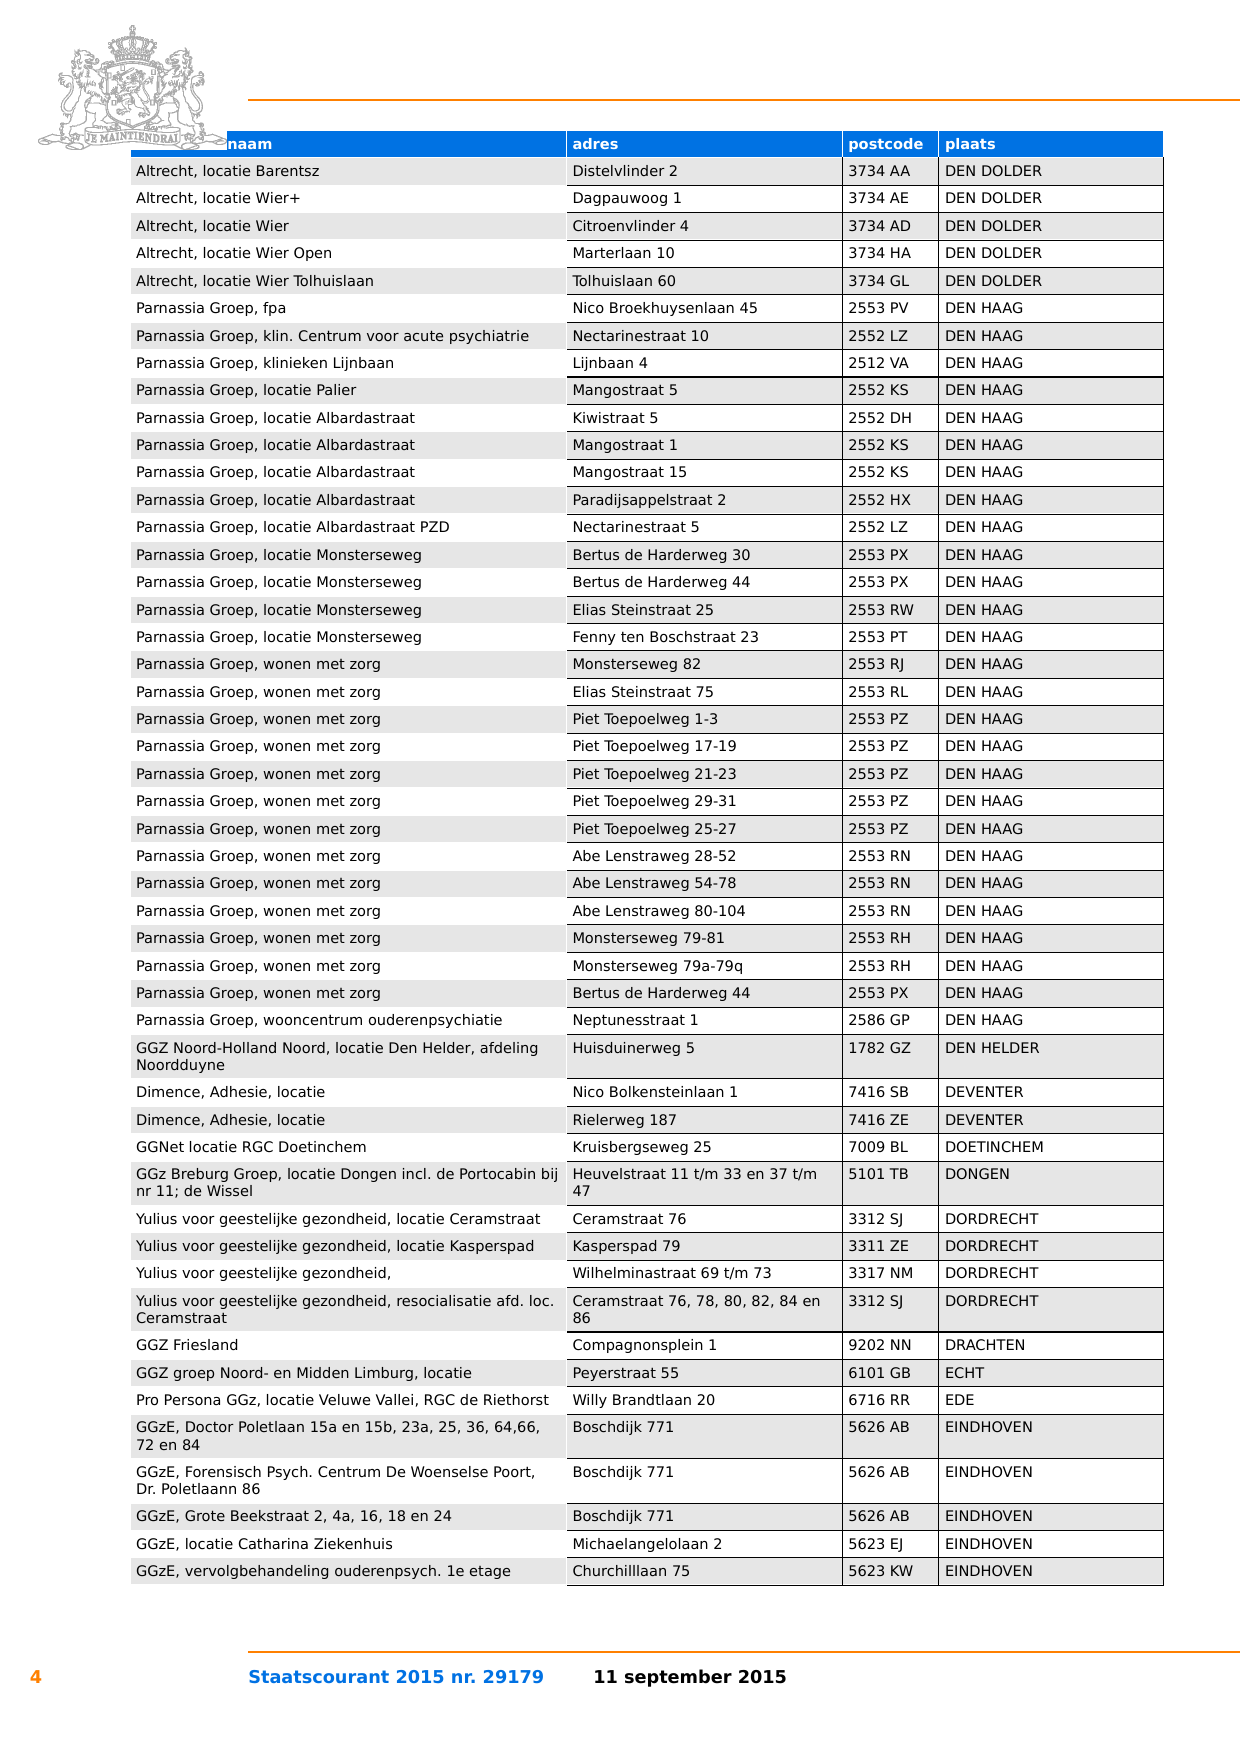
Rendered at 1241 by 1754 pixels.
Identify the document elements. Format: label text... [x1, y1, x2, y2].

table_cell DEN HAAG [939, 925, 1163, 952]
table_cell Heuvelstraat 11 t/m 33 en 37 t/m 47 [567, 1162, 842, 1205]
table_cell DEN HAAG [939, 980, 1163, 1007]
table_cell GGzE, Forensisch Psych. Centrum De Woenselse Poort, Dr. Poletlaann 86 [131, 1459, 566, 1502]
table_cell DORDRECHT [939, 1233, 1163, 1260]
table_cell 2553 PX [843, 980, 938, 1007]
table_cell DEN HAAG [939, 487, 1163, 513]
table_cell DOETINCHEM [939, 1134, 1163, 1161]
table_cell Piet Toepoelweg 21-23 [567, 761, 842, 787]
table_cell GGzE, Doctor Poletlaan 15a en 15b, 23a, 25, 36, 64,66, 72 en 84 [131, 1415, 566, 1458]
table_cell 7416 SB [843, 1079, 938, 1106]
table_cell Parnassia Groep, wooncentrum ouderenpsychiatie [131, 1008, 566, 1034]
table_cell DEN DOLDER [939, 186, 1163, 212]
table_cell DEN HAAG [939, 843, 1163, 869]
table_cell Parnassia Groep, fpa [131, 295, 566, 322]
table_cell 5623 KW [843, 1558, 938, 1584]
table_cell 3317 NM [843, 1261, 938, 1287]
table_cell DORDRECHT [939, 1288, 1163, 1331]
table_cell Parnassia Groep, locatie Monsterseweg [131, 624, 566, 650]
table_cell Nico Bolkensteinlaan 1 [567, 1079, 842, 1106]
table_cell EINDHOVEN [939, 1504, 1163, 1530]
table_cell DORDRECHT [939, 1206, 1163, 1232]
table_cell 2553 PV [843, 295, 938, 322]
table_cell GGzE, locatie Catharina Ziekenhuis [131, 1531, 566, 1557]
table_cell 2553 PX [843, 542, 938, 568]
table_cell Lijnbaan 4 [567, 350, 842, 376]
table_cell 2553 RL [843, 679, 938, 705]
table_cell 3734 AE [843, 186, 938, 212]
table_cell Neptunesstraat 1 [567, 1008, 842, 1034]
table_cell Churchilllaan 75 [567, 1558, 842, 1584]
table_cell Citroenvlinder 4 [567, 213, 842, 239]
table_cell Yulius voor geestelijke gezondheid, locatie Ceramstraat [131, 1206, 566, 1232]
table_cell Parnassia Groep, locatie Albardastraat [131, 487, 566, 513]
table_cell Nectarinestraat 5 [567, 515, 842, 541]
table_cell Boschdijk 771 [567, 1504, 842, 1530]
table_cell DEN HAAG [939, 323, 1163, 349]
table_cell DEN HAAG [939, 816, 1163, 842]
table_cell Dagpauwoog 1 [567, 186, 842, 212]
table_cell DEN HAAG [939, 378, 1163, 404]
table_cell 2553 PX [843, 569, 938, 596]
table_cell Bertus de Harderweg 44 [567, 569, 842, 596]
table_cell Boschdijk 771 [567, 1415, 842, 1458]
table_cell DRACHTEN [939, 1333, 1163, 1359]
table_cell 2552 LZ [843, 515, 938, 541]
table_cell Bertus de Harderweg 44 [567, 980, 842, 1007]
table_cell Willy Brandtlaan 20 [567, 1387, 842, 1414]
table_cell 7416 ZE [843, 1107, 938, 1133]
table_cell 3734 GL [843, 268, 938, 294]
table_cell Kiwistraat 5 [567, 405, 842, 431]
table_cell Piet Toepoelweg 25-27 [567, 816, 842, 842]
table_cell Rielerweg 187 [567, 1107, 842, 1133]
table_cell DEN HAAG [939, 624, 1163, 650]
table_cell Parnassia Groep, wonen met zorg [131, 925, 566, 952]
table_cell Kasperspad 79 [567, 1233, 842, 1260]
table_cell Parnassia Groep, wonen met zorg [131, 734, 566, 760]
table_cell 2552 LZ [843, 323, 938, 349]
table_cell Dimence, Adhesie, locatie [131, 1079, 566, 1106]
table_cell DEN HAAG [939, 898, 1163, 924]
table_cell Yulius voor geestelijke gezondheid, [131, 1261, 566, 1287]
table_cell DEVENTER [939, 1079, 1163, 1106]
table_cell 2586 GP [843, 1008, 938, 1034]
table_cell DEN HAAG [939, 405, 1163, 431]
table_cell DEN DOLDER [939, 213, 1163, 239]
table_cell Compagnonsplein 1 [567, 1333, 842, 1359]
table_cell Kruisbergseweg 25 [567, 1134, 842, 1161]
table_cell DEN HAAG [939, 432, 1163, 459]
table_cell DEN HAAG [939, 761, 1163, 787]
table_cell Mangostraat 1 [567, 432, 842, 459]
table_cell Piet Toepoelweg 29-31 [567, 789, 842, 815]
table_cell Fenny ten Boschstraat 23 [567, 624, 842, 650]
table_cell Mangostraat 15 [567, 460, 842, 486]
table_cell 2553 PZ [843, 734, 938, 760]
table_cell Parnassia Groep, wonen met zorg [131, 651, 566, 678]
table_cell DEVENTER [939, 1107, 1163, 1133]
table_cell DEN DOLDER [939, 241, 1163, 267]
table_cell DEN HAAG [939, 515, 1163, 541]
table_cell 2553 PT [843, 624, 938, 650]
table_cell 5626 AB [843, 1459, 938, 1502]
table_cell Huisduinerweg 5 [567, 1035, 842, 1078]
table_cell Peyerstraat 55 [567, 1360, 842, 1386]
table_cell Monsterseweg 79-81 [567, 925, 842, 952]
table_header postcode [843, 131, 938, 157]
table_cell Michaelangelolaan 2 [567, 1531, 842, 1557]
table_cell GGZ Noord-Holland Noord, locatie Den Helder, afdeling Noordduyne [131, 1035, 566, 1078]
table_cell Parnassia Groep, wonen met zorg [131, 898, 566, 924]
table_cell Pro Persona GGz, locatie Veluwe Vallei, RGC de Riethorst [131, 1387, 566, 1414]
table_cell Tolhuislaan 60 [567, 268, 842, 294]
table_cell Paradijsappelstraat 2 [567, 487, 842, 513]
table_cell 3734 AD [843, 213, 938, 239]
table_cell GGZ Friesland [131, 1333, 566, 1359]
table_cell DEN HAAG [939, 651, 1163, 678]
table_cell 2512 VA [843, 350, 938, 376]
table_cell 2552 DH [843, 405, 938, 431]
table_cell ECHT [939, 1360, 1163, 1386]
table_cell Mangostraat 5 [567, 378, 842, 404]
table_cell Monsterseweg 82 [567, 651, 842, 678]
table_cell Altrecht, locatie Wier Tolhuislaan [131, 268, 566, 294]
table_cell 2553 RH [843, 953, 938, 979]
table_cell 6101 GB [843, 1360, 938, 1386]
table_cell Dimence, Adhesie, locatie [131, 1107, 566, 1133]
table_cell DORDRECHT [939, 1261, 1163, 1287]
table_cell EINDHOVEN [939, 1531, 1163, 1557]
table_cell 2553 RH [843, 925, 938, 952]
table_cell 2552 KS [843, 432, 938, 459]
table_cell GGZ groep Noord- en Midden Limburg, locatie [131, 1360, 566, 1386]
table_cell 2553 RN [843, 871, 938, 897]
table_cell Parnassia Groep, wonen met zorg [131, 789, 566, 815]
table_cell Ceramstraat 76 [567, 1206, 842, 1232]
picture [38, 25, 227, 150]
table_cell DEN DOLDER [939, 268, 1163, 294]
table_cell Parnassia Groep, locatie Albardastraat [131, 432, 566, 459]
table_cell EINDHOVEN [939, 1415, 1163, 1458]
table_cell 2553 PZ [843, 706, 938, 733]
table_cell Parnassia Groep, locatie Monsterseweg [131, 597, 566, 623]
table_cell Altrecht, locatie Wier [131, 213, 566, 239]
table_cell Boschdijk 771 [567, 1459, 842, 1502]
table_header adres [567, 131, 842, 157]
table_cell DEN HAAG [939, 542, 1163, 568]
table_cell Parnassia Groep, wonen met zorg [131, 761, 566, 787]
table_cell Elias Steinstraat 75 [567, 679, 842, 705]
table_cell 2552 HX [843, 487, 938, 513]
table_cell 5626 AB [843, 1415, 938, 1458]
table_cell DEN HAAG [939, 734, 1163, 760]
table_cell 5623 EJ [843, 1531, 938, 1557]
table_cell DONGEN [939, 1162, 1163, 1205]
table_cell 2553 PZ [843, 816, 938, 842]
table_cell DEN HAAG [939, 295, 1163, 322]
table_cell 3312 SJ [843, 1288, 938, 1331]
table_cell 2553 RN [843, 898, 938, 924]
table_cell Abe Lenstraweg 80-104 [567, 898, 842, 924]
table_header naam [131, 131, 566, 157]
table_cell 1782 GZ [843, 1035, 938, 1078]
table_cell Altrecht, locatie Wier Open [131, 241, 566, 267]
table_cell Yulius voor geestelijke gezondheid, resocialisatie afd. loc. Ceramstraat [131, 1288, 566, 1331]
table_cell DEN HAAG [939, 789, 1163, 815]
table_cell Piet Toepoelweg 1-3 [567, 706, 842, 733]
table_cell 3734 AA [843, 158, 938, 185]
table_cell DEN HAAG [939, 679, 1163, 705]
table_cell Parnassia Groep, wonen met zorg [131, 871, 566, 897]
table_cell EDE [939, 1387, 1163, 1414]
table_cell DEN HAAG [939, 460, 1163, 486]
table_cell Monsterseweg 79a-79q [567, 953, 842, 979]
table_cell 9202 NN [843, 1333, 938, 1359]
table_cell 5626 AB [843, 1504, 938, 1530]
table_cell Elias Steinstraat 25 [567, 597, 842, 623]
table_cell 2553 PZ [843, 761, 938, 787]
table_cell Parnassia Groep, wonen met zorg [131, 706, 566, 733]
table_cell GGNet locatie RGC Doetinchem [131, 1134, 566, 1161]
table_cell DEN DOLDER [939, 158, 1163, 185]
table_cell 2552 KS [843, 378, 938, 404]
table_cell GGzE, Grote Beekstraat 2, 4a, 16, 18 en 24 [131, 1504, 566, 1530]
table_cell Distelvlinder 2 [567, 158, 842, 185]
table_cell Altrecht, locatie Wier+ [131, 186, 566, 212]
table_cell 3312 SJ [843, 1206, 938, 1232]
table_cell 2553 PZ [843, 789, 938, 815]
table_cell DEN HAAG [939, 569, 1163, 596]
table_cell 7009 BL [843, 1134, 938, 1161]
table_cell DEN HAAG [939, 953, 1163, 979]
table_cell 2553 RJ [843, 651, 938, 678]
table_cell EINDHOVEN [939, 1459, 1163, 1502]
table_cell 6716 RR [843, 1387, 938, 1414]
table_cell Parnassia Groep, locatie Albardastraat PZD [131, 515, 566, 541]
table_cell Parnassia Groep, locatie Albardastraat [131, 460, 566, 486]
table_header plaats [939, 131, 1163, 157]
table_cell Abe Lenstraweg 54-78 [567, 871, 842, 897]
table_cell 3734 HA [843, 241, 938, 267]
table_cell Bertus de Harderweg 30 [567, 542, 842, 568]
table_cell DEN HAAG [939, 871, 1163, 897]
table_cell Piet Toepoelweg 17-19 [567, 734, 842, 760]
table_cell DEN HAAG [939, 597, 1163, 623]
table_cell Wilhelminastraat 69 t/m 73 [567, 1261, 842, 1287]
table_cell 2553 RW [843, 597, 938, 623]
table_cell 2552 KS [843, 460, 938, 486]
table_cell DEN HAAG [939, 350, 1163, 376]
table_cell Parnassia Groep, locatie Monsterseweg [131, 569, 566, 596]
table_cell Parnassia Groep, wonen met zorg [131, 679, 566, 705]
table_cell EINDHOVEN [939, 1558, 1163, 1584]
table_cell Ceramstraat 76, 78, 80, 82, 84 en 86 [567, 1288, 842, 1331]
table_cell 5101 TB [843, 1162, 938, 1205]
table_cell Nico Broekhuysenlaan 45 [567, 295, 842, 322]
table_cell Marterlaan 10 [567, 241, 842, 267]
table_cell Parnassia Groep, wonen met zorg [131, 980, 566, 1007]
table_cell Parnassia Groep, locatie Palier [131, 378, 566, 404]
table_cell 3311 ZE [843, 1233, 938, 1260]
table_cell Parnassia Groep, locatie Albardastraat [131, 405, 566, 431]
table_cell DEN HAAG [939, 706, 1163, 733]
table_cell GGz Breburg Groep, locatie Dongen incl. de Portocabin bij nr 11; de Wissel [131, 1162, 566, 1205]
table_cell Yulius voor geestelijke gezondheid, locatie Kasperspad [131, 1233, 566, 1260]
table_cell Parnassia Groep, wonen met zorg [131, 953, 566, 979]
table_cell Parnassia Groep, klinieken Lijnbaan [131, 350, 566, 376]
table_cell 2553 RN [843, 843, 938, 869]
table_cell Parnassia Groep, klin. Centrum voor acute psychiatrie [131, 323, 566, 349]
table_cell Parnassia Groep, locatie Monsterseweg [131, 542, 566, 568]
table_cell DEN HELDER [939, 1035, 1163, 1078]
table_cell Parnassia Groep, wonen met zorg [131, 816, 566, 842]
table_cell Altrecht, locatie Barentsz [131, 158, 566, 185]
table_cell Parnassia Groep, wonen met zorg [131, 843, 566, 869]
table_cell Abe Lenstraweg 28-52 [567, 843, 842, 869]
table_cell Nectarinestraat 10 [567, 323, 842, 349]
table_cell DEN HAAG [939, 1008, 1163, 1034]
table_cell GGzE, vervolgbehandeling ouderenpsych. 1e etage [131, 1558, 566, 1584]
